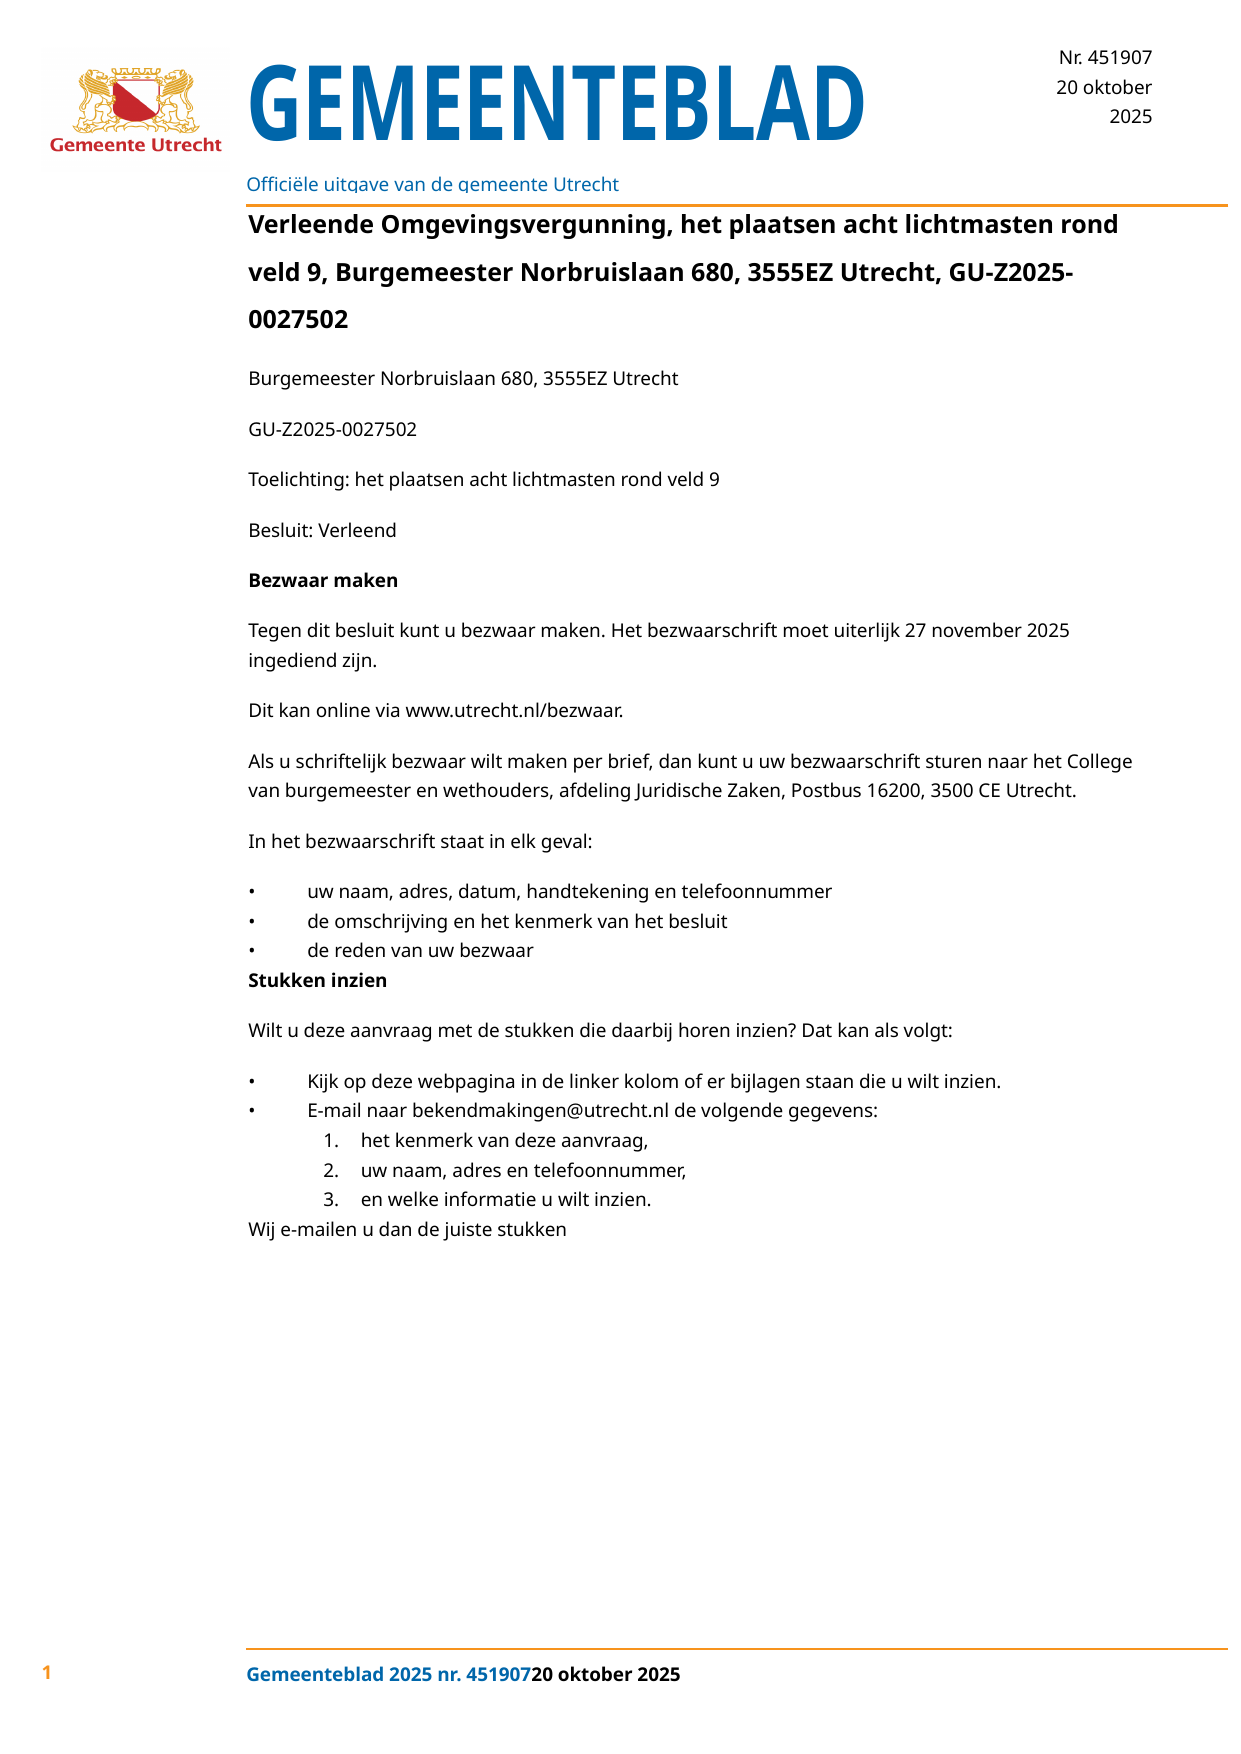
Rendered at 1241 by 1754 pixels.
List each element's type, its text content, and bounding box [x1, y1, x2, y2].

text Wij e-mailen u dan de juiste stukken [248, 1216, 1152, 1242]
list Kijk op deze webpagina in de linker kolom of er bijlagen staan die u wilt inzien. [248, 1068, 1152, 1094]
text Als u schriftelijk bezwaar wilt maken per brief, dan kunt u uw bezwaarschrift sturen naar het College van burgemeester en wethouders, afdeling Juridische Zaken, Postbus 16200, 3500 CE Utrecht. [248, 748, 1152, 803]
text Besluit: Verleend [248, 517, 1152, 542]
text GU-Z2025-0027502 [248, 416, 1152, 442]
list uw naam, adres en telefoonnummer, [323, 1157, 1152, 1182]
text Toelichting: het plaatsen acht lichtmasten rond veld 9 [248, 466, 1152, 492]
text Wilt u deze aanvraag met de stukken die daarbij horen inzien? Dat kan als volgt: [248, 1018, 1152, 1043]
text Dit kan online via www.utrecht.nl/bezwaar. [248, 698, 1152, 723]
list de reden van uw bezwaar [248, 938, 1152, 963]
list en welke informatie u wilt inzien. [323, 1186, 1152, 1212]
text Verleende Omgevingsvergunning, het plaatsen acht lichtmasten rond veld 9, Burgemeester Norbruislaan 680, 3555EZ Utrecht, GU-Z2025-0027502 [248, 207, 1152, 336]
text In het bezwaarschrift staat in elk geval: [248, 828, 1152, 854]
list E-mail naar bekendmakingen@utrecht.nl de volgende gegevens: [248, 1098, 1152, 1123]
text Stukken inzien [248, 967, 1152, 993]
text Tegen dit besluit kunt u bezwaar maken. Het bezwaarschrift moet uiterlijk 27 november 2025 ingediend zijn. [248, 618, 1152, 673]
text Bezwaar maken [248, 567, 1152, 593]
list uw naam, adres, datum, handtekening en telefoonnummer [248, 878, 1152, 904]
text Burgemeester Norbruislaan 680, 3555EZ Utrecht [248, 366, 1152, 391]
picture [41, 47, 231, 172]
list de omschrijving en het kenmerk van het besluit [248, 908, 1152, 934]
list het kenmerk van deze aanvraag, [323, 1127, 1152, 1153]
